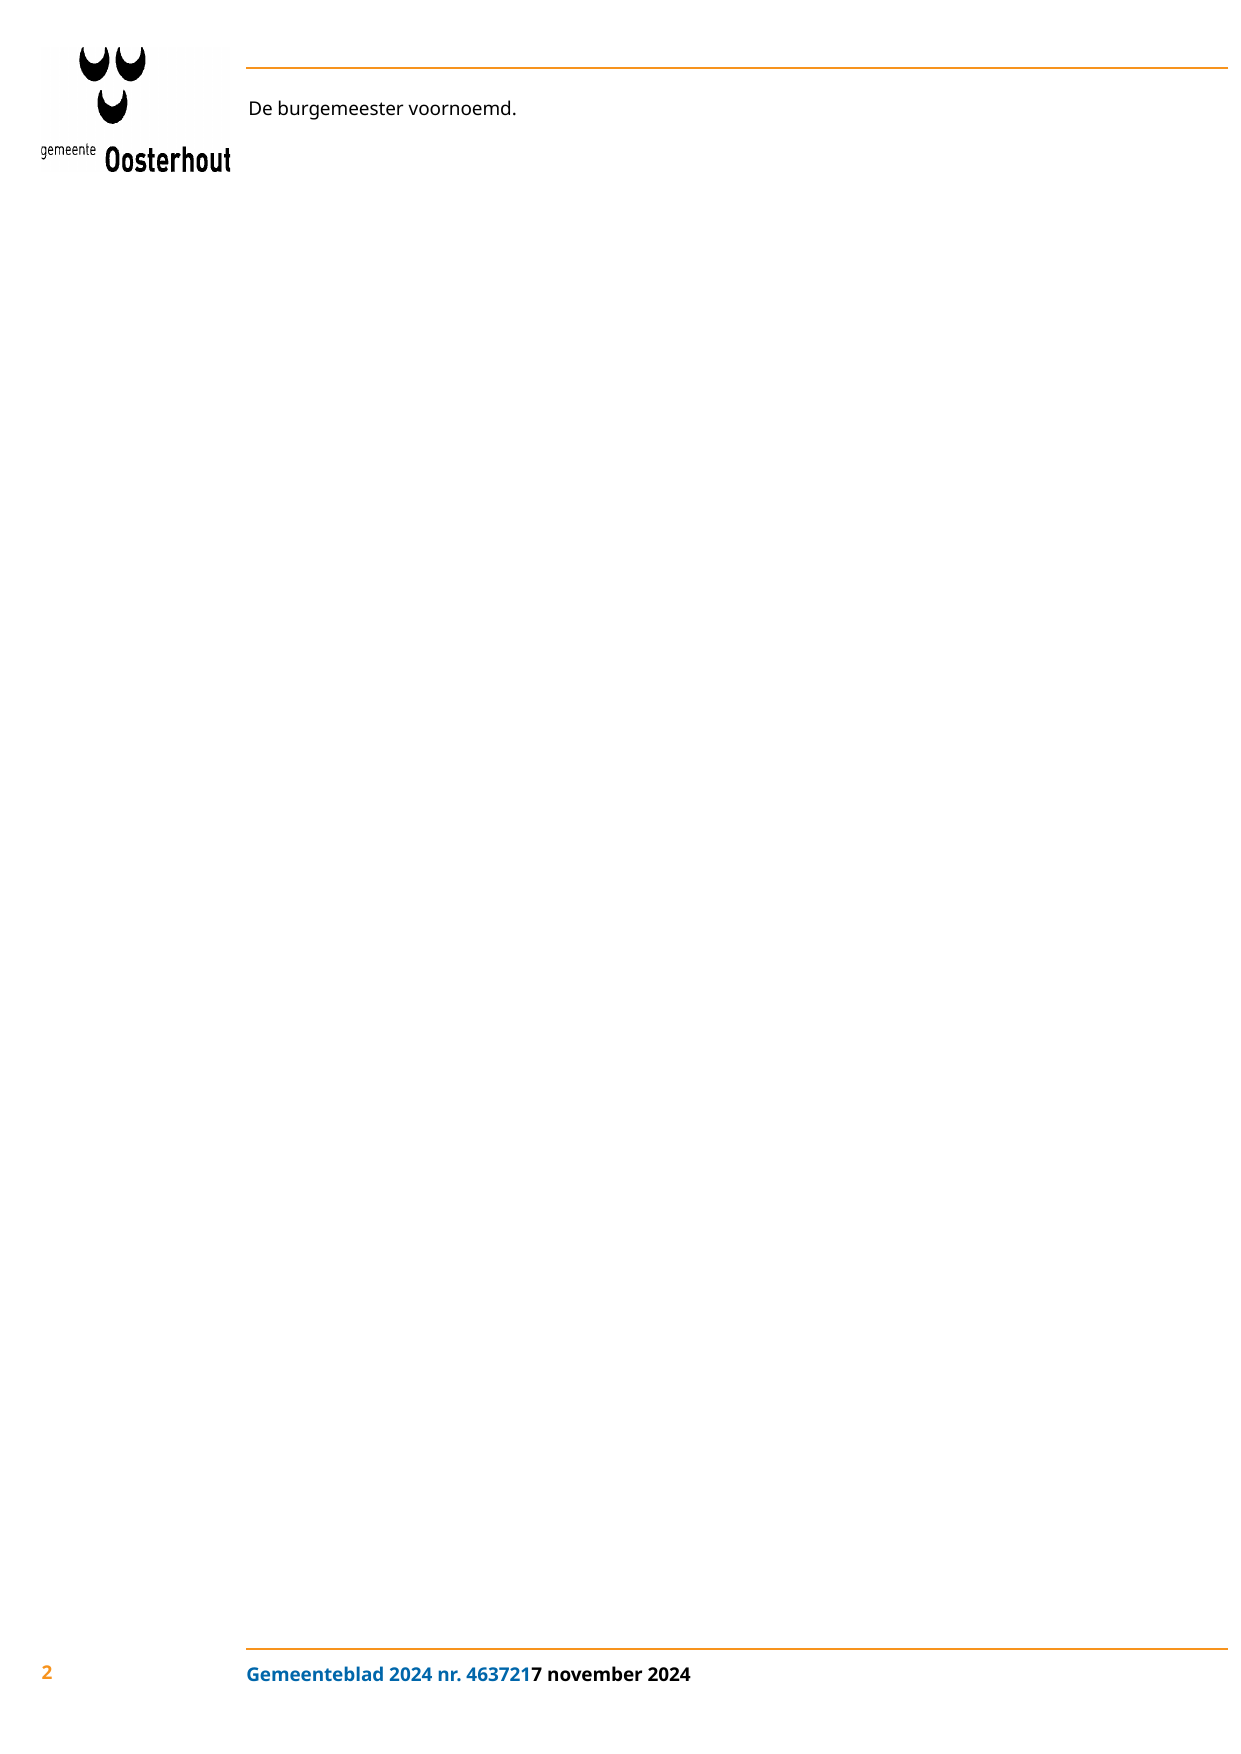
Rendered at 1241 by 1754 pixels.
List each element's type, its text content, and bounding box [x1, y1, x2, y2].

picture [41, 47, 231, 172]
text De burgemeester voornoemd. [248, 95, 1152, 121]
